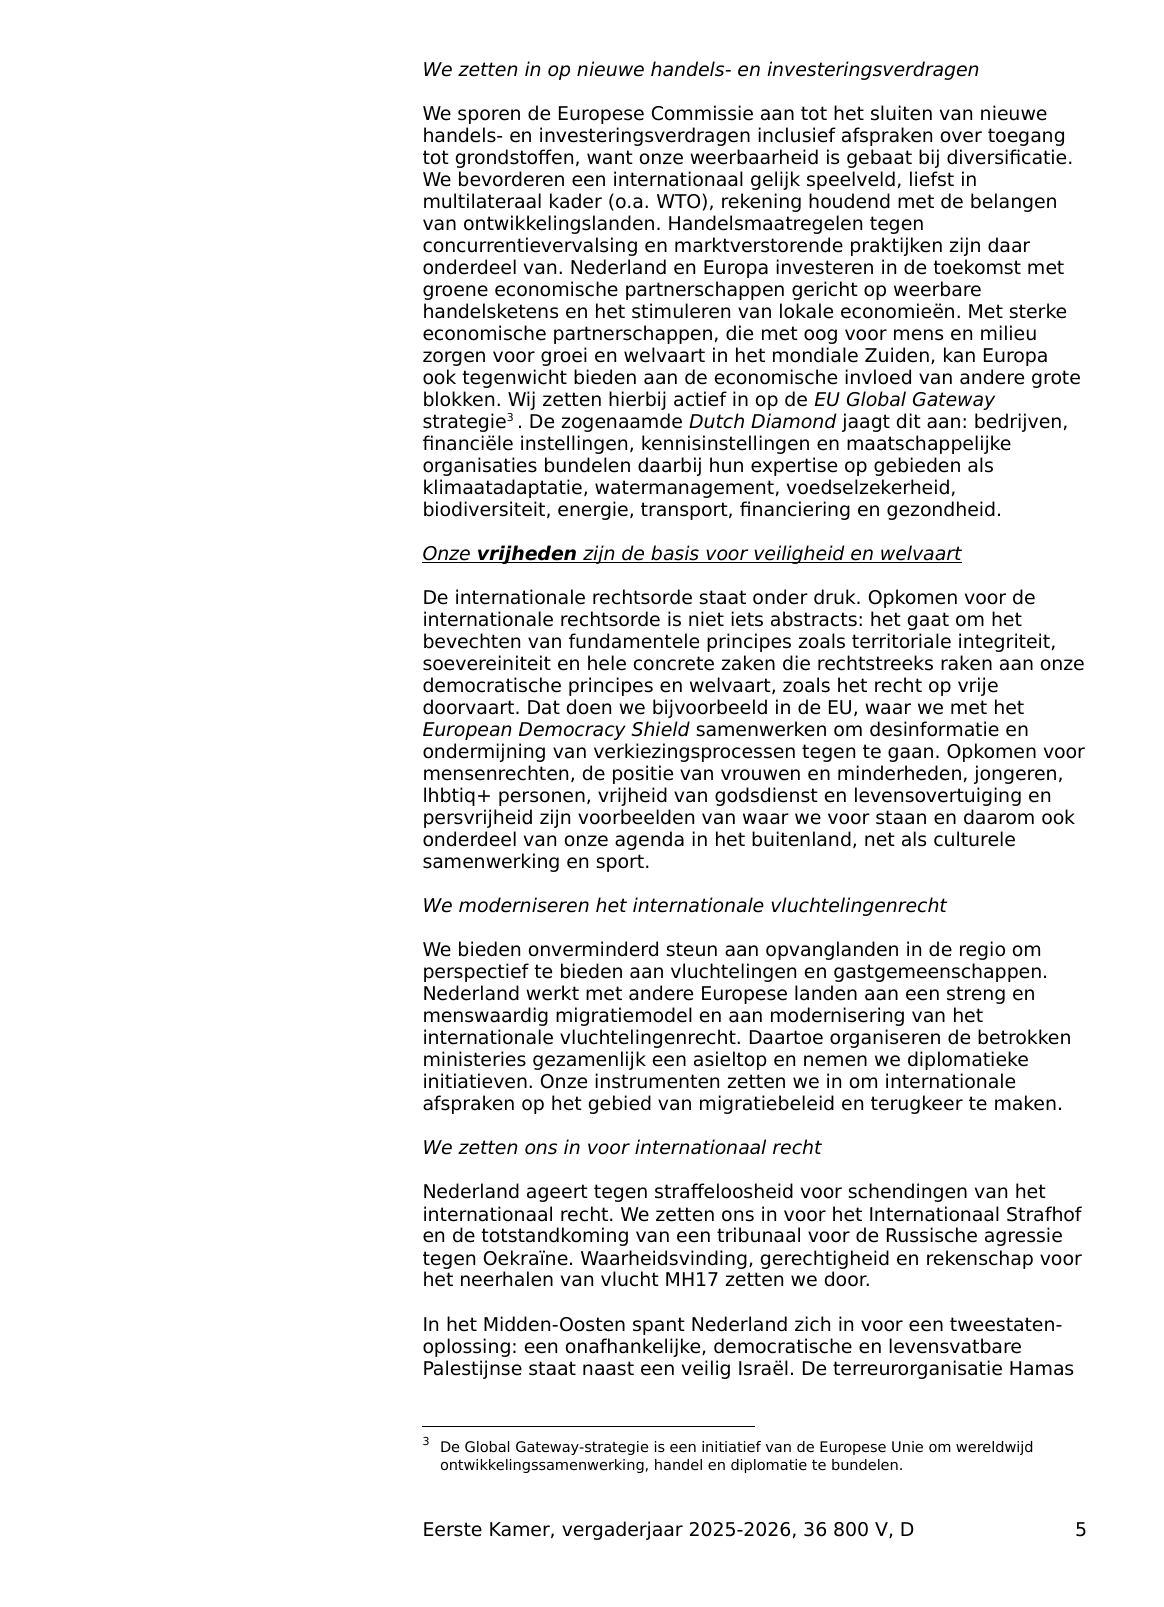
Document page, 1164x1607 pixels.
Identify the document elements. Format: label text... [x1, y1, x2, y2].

text De Global Gateway-strategie is een initiatief van de Europese Unie om wereldwijd ontwikkelingssamenwerking, handel en diplomatie te bundelen. [422, 1435, 1087, 1474]
subtitle Onze vrijheden zijn de basis voor veiligheid en welvaart [422, 543, 1087, 565]
text In het Midden-Oosten spant Nederland zich in voor een tweestaten-oplossing: een onafhankelijke, democratische en levensvatbare Palestijnse staat naast een veilig Israël. De terreurorganisatie Hamas [422, 1313, 1087, 1379]
text We bieden onverminderd steun aan opvanglanden in de regio om perspectief te bieden aan vluchtelingen en gastgemeenschappen. Nederland werkt met andere Europese landen aan een streng en menswaardig migratiemodel en aan modernisering van het internationale vluchtelingenrecht. Daartoe organiseren de betrokken ministeries gezamenlijk een asieltop en nemen we diplomatieke initiatieven. Onze instrumenten zetten we in om internationale afspraken op het gebied van migratiebeleid en terugkeer te maken. [422, 939, 1087, 1115]
subtitle We zetten ons in voor internationaal recht [422, 1137, 1087, 1159]
subtitle We moderniseren het internationale vluchtelingenrecht [422, 895, 1087, 917]
subtitle We zetten in op nieuwe handels- en investeringsverdragen [422, 59, 1087, 81]
text De internationale rechtsorde staat onder druk. Opkomen voor de internationale rechtsorde is niet iets abstracts: het gaat om het bevechten van fundamentele principes zoals territoriale integriteit, soevereiniteit en hele concrete zaken die rechtstreeks raken aan onze democratische principes en welvaart, zoals het recht op vrije doorvaart. Dat doen we bijvoorbeeld in de EU, waar we met het European Democracy Shield samenwerken om desinformatie en ondermijning van verkiezingsprocessen tegen te gaan. Opkomen voor mensenrechten, de positie van vrouwen en minderheden, jongeren, lhbtiq+ personen, vrijheid van godsdienst en levensovertuiging en persvrijheid zijn voorbeelden van waar we voor staan en daarom ook onderdeel van onze agenda in het buitenland, net als culturele samenwerking en sport. [422, 587, 1087, 873]
text We sporen de Europese Commissie aan tot het sluiten van nieuwe handels- en investeringsverdragen inclusief afspraken over toegang tot grondstoffen, want onze weerbaarheid is gebaat bij diversificatie. We bevorderen een internationaal gelijk speelveld, liefst in multilateraal kader (o.a. WTO), rekening houdend met de belangen van ontwikkelingslanden. Handelsmaatregelen tegen concurrentievervalsing en marktverstorende praktijken zijn daar onderdeel van. Nederland en Europa investeren in de toekomst met groene economische partnerschappen gericht op weerbare handelsketens en het stimuleren van lokale economieën. Met sterke economische partnerschappen, die met oog voor mens en milieu zorgen voor groei en welvaart in het mondiale Zuiden, kan Europa ook tegenwicht bieden aan de economische invloed van andere grote blokken. Wij zetten hierbij actief in op de EU Global Gateway strategie. De zogenaamde Dutch Diamond jaagt dit aan: bedrijven, financiële instellingen, kennisinstellingen en maatschappelijke organisaties bundelen daarbij hun expertise op gebieden als klimaatadaptatie, watermanagement, voedselzekerheid, biodiversiteit, energie, transport, financiering en gezondheid. [422, 103, 1087, 521]
text Nederland ageert tegen straffeloosheid voor schendingen van het internationaal recht. We zetten ons in voor het Internationaal Strafhof en de totstandkoming van een tribunaal voor de Russische agressie tegen Oekraïne. Waarheidsvinding, gerechtigheid en rekenschap voor het neerhalen van vlucht MH17 zetten we door. [422, 1181, 1087, 1291]
